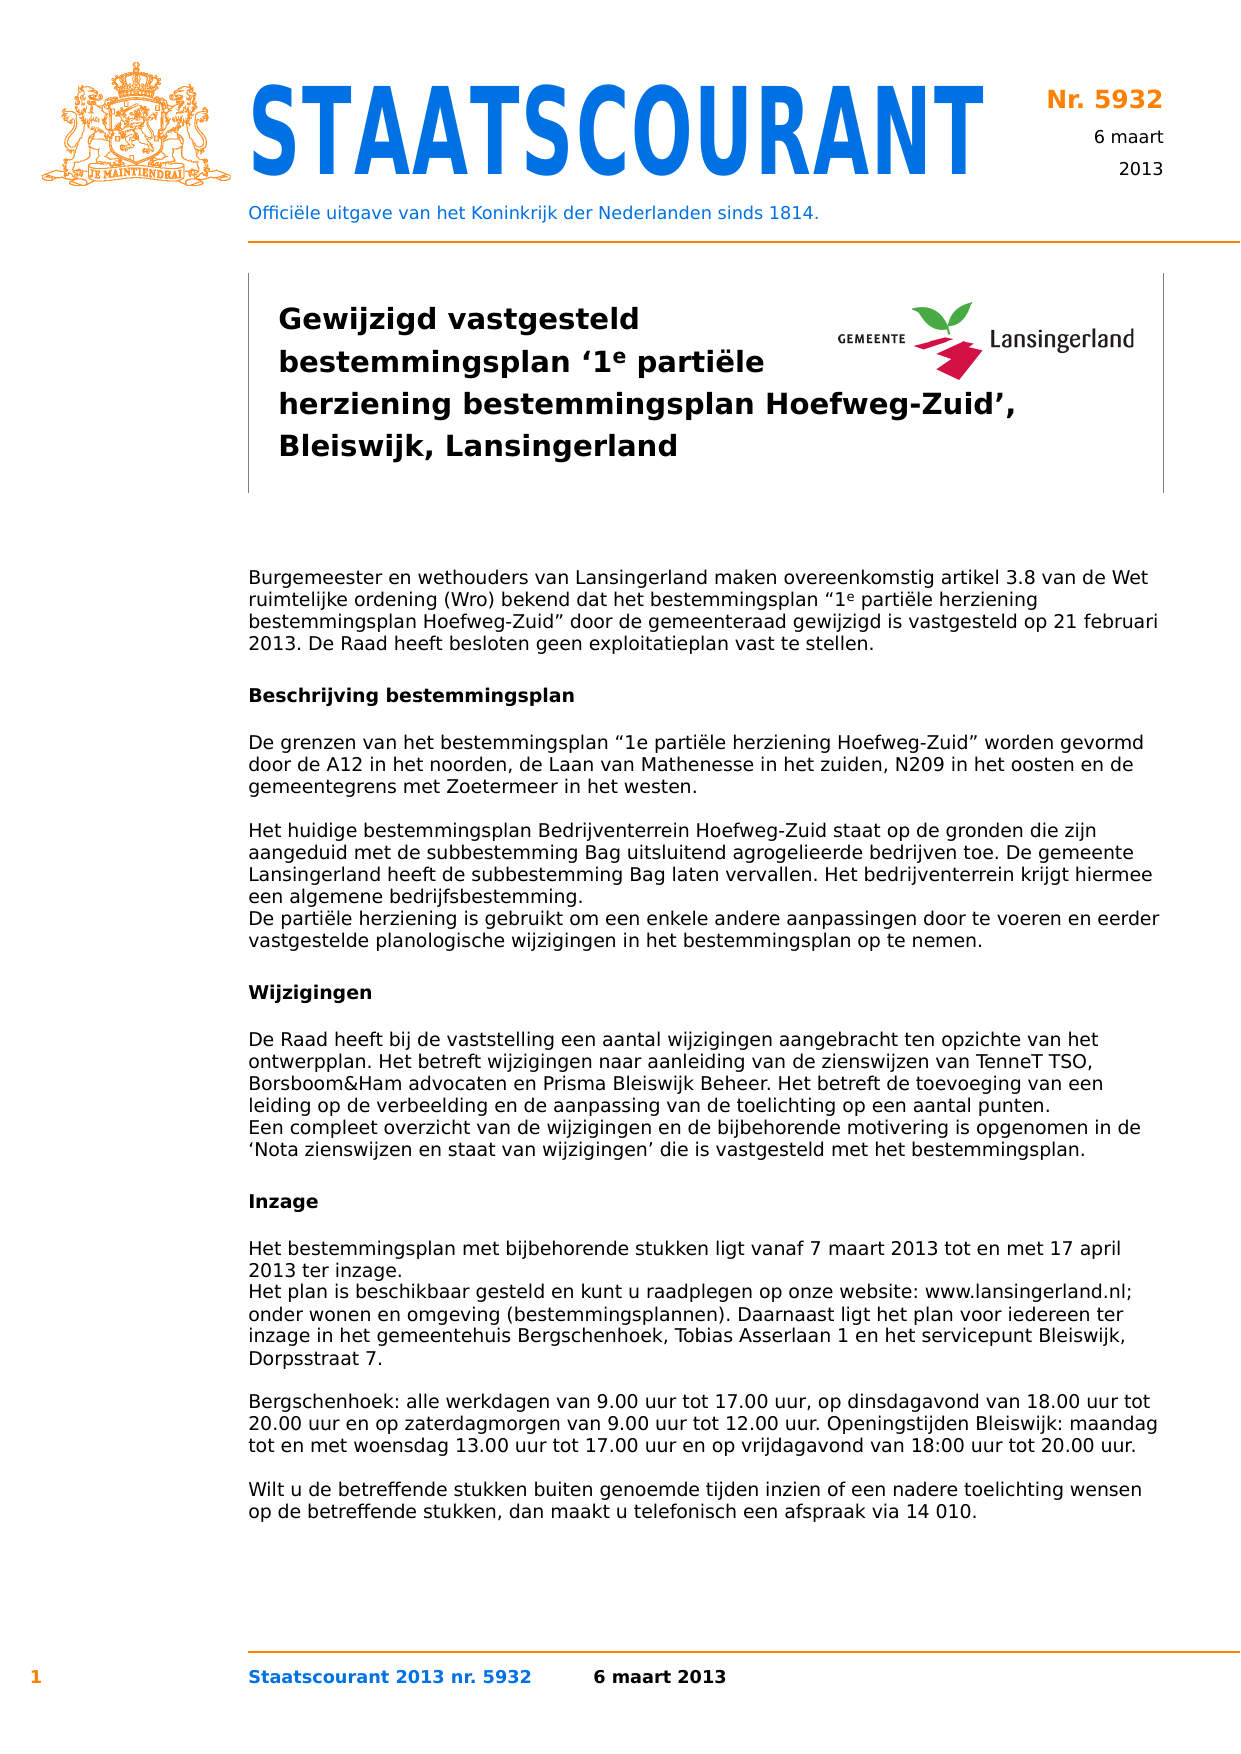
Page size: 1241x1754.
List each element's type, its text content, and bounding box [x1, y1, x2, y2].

text Wilt u de betreffende stukken buiten genoemde tijden inzien of een nadere toelichting wensen op de betreffende stukken, dan maakt u telefonisch een afspraak via 14 010. [248, 1479, 1163, 1523]
text Bergschenhoek: alle werkdagen van 9.00 uur tot 17.00 uur, op dinsdagavond van 18.00 uur tot 20.00 uur en op zaterdagmorgen van 9.00 uur tot 12.00 uur. Openingstijden Bleiswijk: maandag tot en met woensdag 13.00 uur tot 17.00 uur en op vrijdagavond van 18:00 uur tot 20.00 uur. [248, 1391, 1163, 1457]
subtitle Gewijzigd vastgesteld bestemmingsplan ‘1e partiële herziening bestemmingsplan Hoefweg-Zuid’, Bleiswijk, Lansingerland [249, 273, 1163, 493]
subtitle Beschrijving bestemmingsplan [248, 685, 1163, 707]
text Het huidige bestemmingsplan Bedrijventerrein Hoefweg-Zuid staat op de gronden die zijn aangeduid met de subbestemming Bag uitsluitend agrogelieerde bedrijven toe. De gemeente Lansingerland heeft de subbestemming Bag laten vervallen. Het bedrijventerrein krijgt hiermee een algemene bedrijfsbestemming. [248, 820, 1163, 908]
table_cell 6 maart [998, 121, 1240, 153]
text De grenzen van het bestemmingsplan “1e partiële herziening Hoefweg-Zuid” worden gevormd door de A12 in het noorden, de Laan van Mathenesse in het zuiden, N209 in het oosten en de gemeentegrens met Zoetermeer in het westen. [248, 732, 1163, 798]
text Het plan is beschikbaar gesteld en kunt u raadplegen op onze website: www.lansingerland.nl; onder wonen en omgeving (bestemmingsplannen). Daarnaast ligt het plan voor iedereen ter inzage in het gemeentehuis Bergschenhoek, Tobias Asserlaan 1 en het servicepunt Bleiswijk, Dorpsstraat 7. [248, 1281, 1163, 1369]
subtitle Wijzigingen [248, 982, 1163, 1004]
text De Raad heeft bij de vaststelling een aantal wijzigingen aangebracht ten opzichte van het ontwerpplan. Het betreft wijzigingen naar aanleiding van de zienswijzen van TenneT TSO, Borsboom&Ham advocaten en Prisma Bleiswijk Beheer. Het betreft de toevoeging van een leiding op de verbeelding en de aanpassing van de toelichting op een aantal punten. [248, 1029, 1163, 1117]
picture [838, 302, 1134, 380]
table_header Nr. 5932 [998, 62, 1240, 121]
picture [41, 62, 231, 186]
text Een compleet overzicht van de wijzigingen en de bijbehorende motivering is opgenomen in de ‘Nota zienswijzen en staat van wijzigingen’ die is vastgesteld met het bestemmingsplan. [248, 1117, 1163, 1161]
table_header [25, 62, 248, 241]
table_cell 2013 [998, 153, 1240, 203]
subtitle Inzage [248, 1191, 1163, 1212]
text Burgemeester en wethouders van Lansingerland maken overeenkomstig artikel 3.8 van de Wet ruimtelijke ordening (Wro) bekend dat het bestemmingsplan “1e partiële herziening bestemmingsplan Hoefweg-Zuid” door de gemeenteraad gewijzigd is vastgesteld op 21 februari 2013. De Raad heeft besloten geen exploitatieplan vast te stellen. [248, 567, 1163, 655]
table_header STAATSCOURANT [248, 62, 998, 203]
table_cell Officiële uitgave van het Koninkrijk der Nederlanden sinds 1814. [248, 203, 1240, 241]
text De partiële herziening is gebruikt om een enkele andere aanpassingen door te voeren en eerder vastgestelde planologische wijzigingen in het bestemmingsplan op te nemen. [248, 908, 1163, 952]
text Het bestemmingsplan met bijbehorende stukken ligt vanaf 7 maart 2013 tot en met 17 april 2013 ter inzage. [248, 1237, 1163, 1281]
